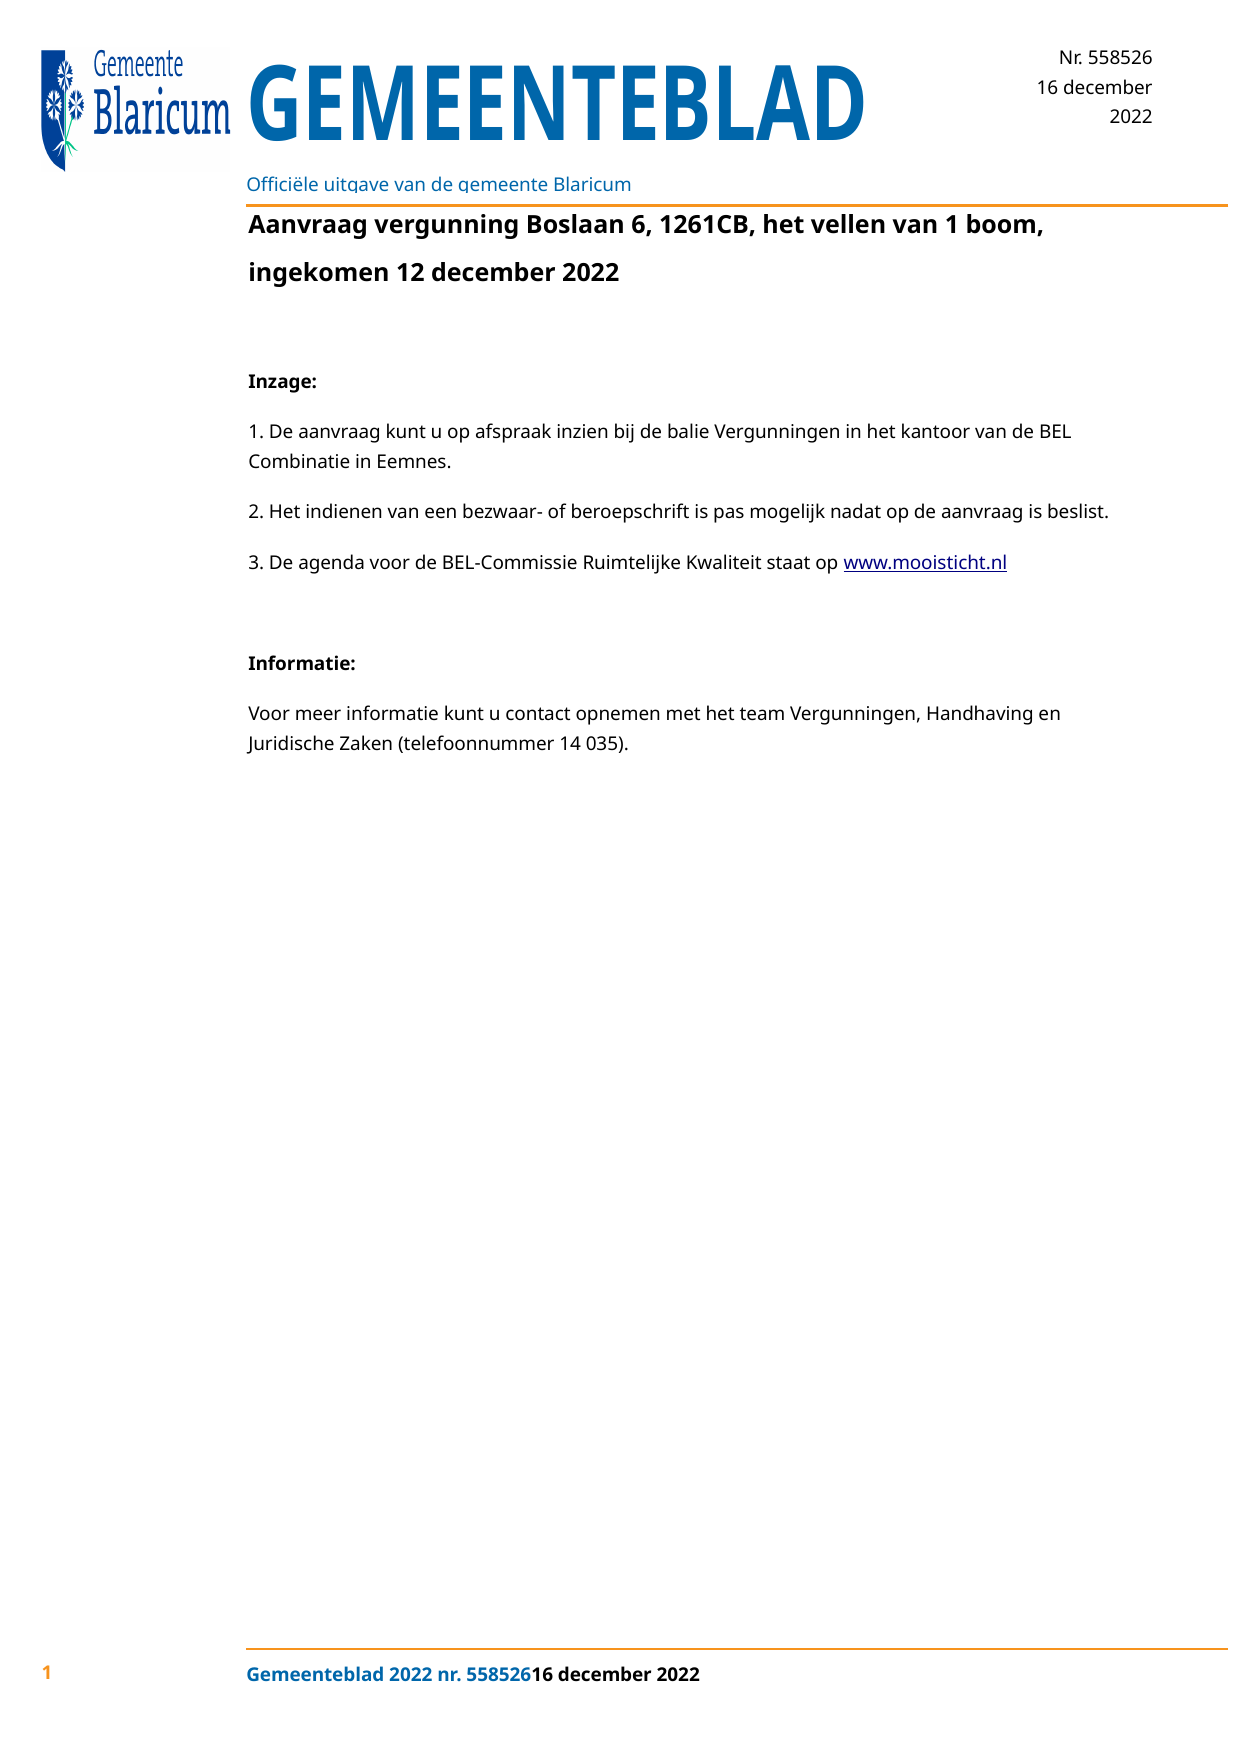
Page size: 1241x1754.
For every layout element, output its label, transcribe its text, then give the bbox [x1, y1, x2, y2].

text 2. Het indienen van een bezwaar- of beroepschrift is pas mogelijk nadat op de aanvraag is beslist. [248, 499, 1152, 524]
text Inzage: [248, 368, 1152, 394]
text 1. De aanvraag kunt u op afspraak inzien bij de balie Vergunningen in het kantoor van de BEL Combinatie in Eemnes. [248, 419, 1152, 474]
text 3. De agenda voor de BEL-Commissie Ruimtelijke Kwaliteit staat op www.mooisticht.nl [248, 549, 1152, 575]
text Informatie: [248, 650, 1152, 676]
text Voor meer informatie kunt u contact opnemen met het team Vergunningen, Handhaving en Juridische Zaken (telefoonnummer 14 035). [248, 700, 1152, 756]
picture [41, 47, 231, 172]
text Aanvraag vergunning Boslaan 6, 1261CB, het vellen van 1 boom, ingekomen 12 december 2022 [248, 207, 1152, 288]
